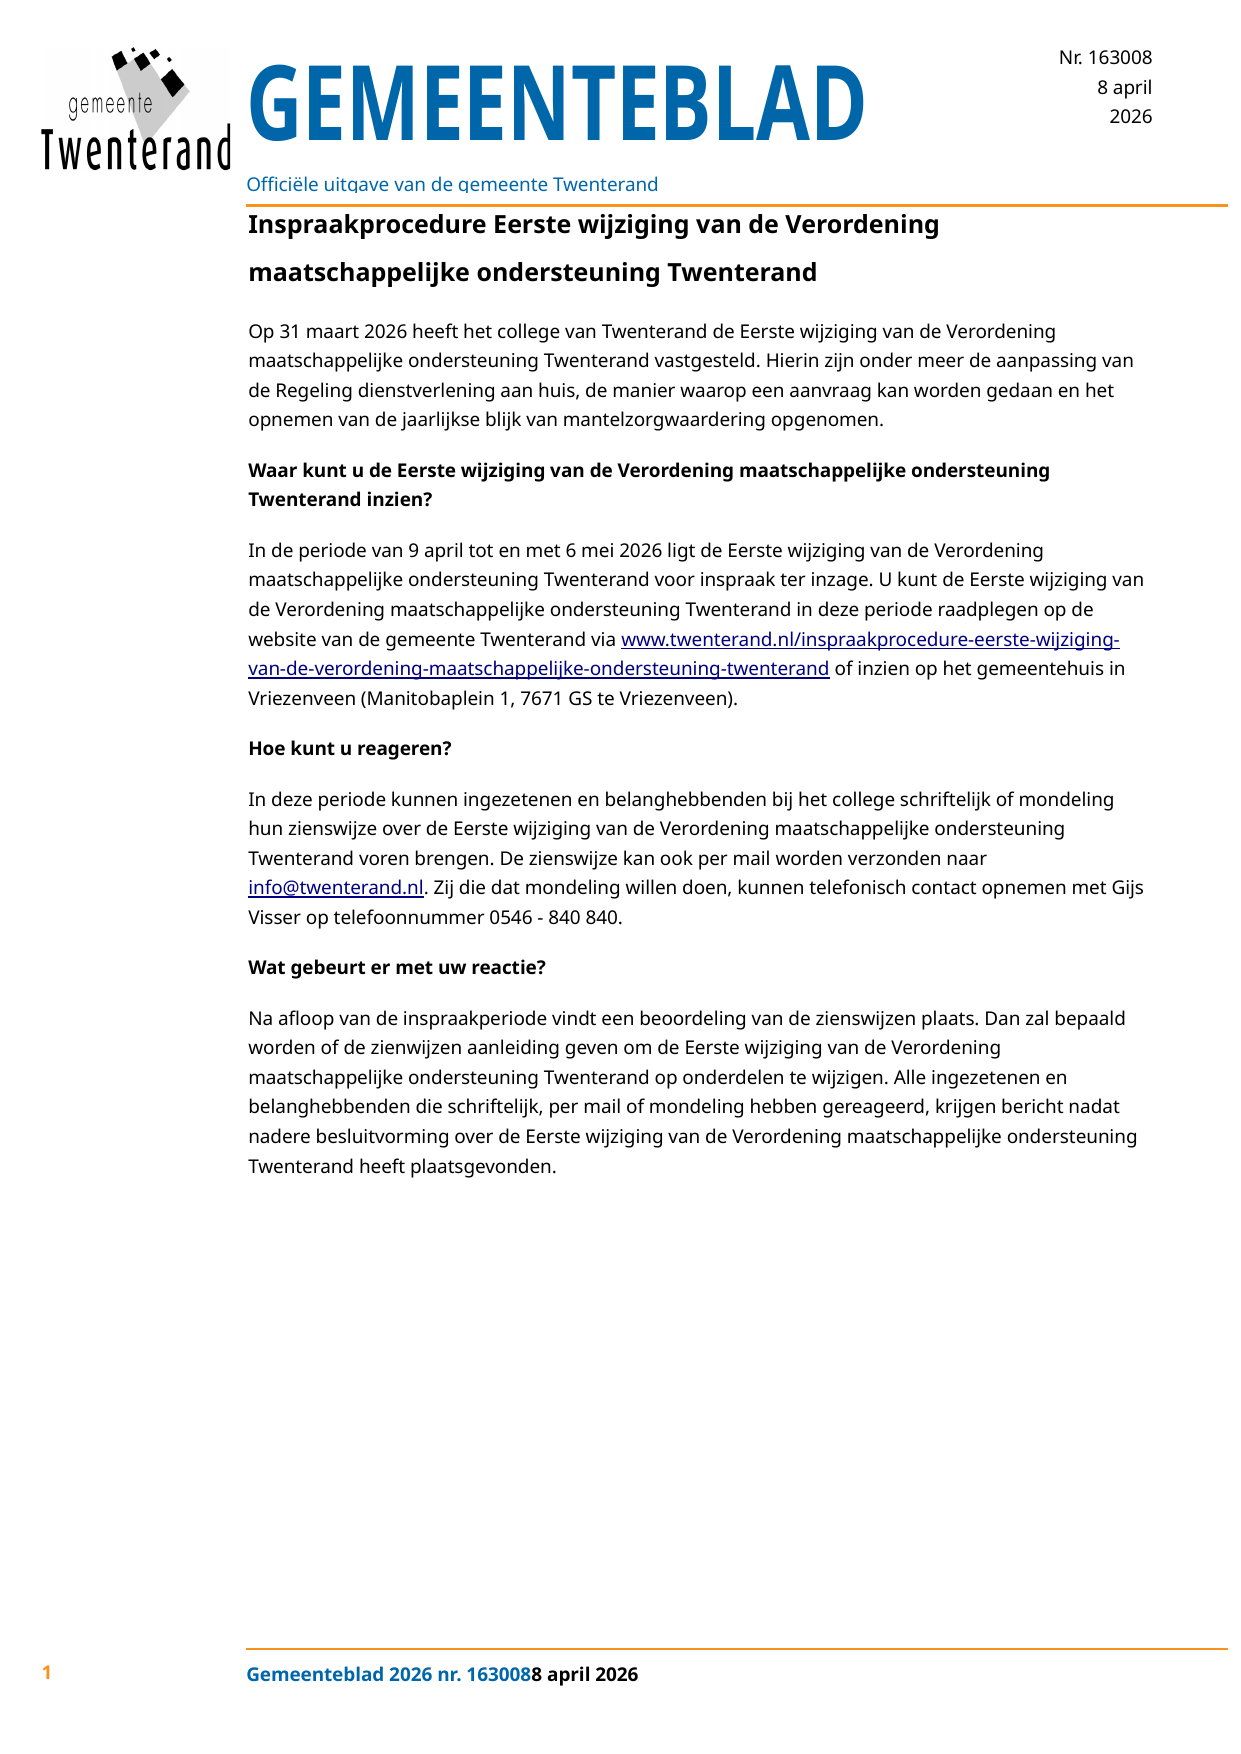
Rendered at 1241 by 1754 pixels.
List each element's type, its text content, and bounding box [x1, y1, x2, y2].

text Inspraakprocedure Eerste wijziging van de Verordening maatschappelijke ondersteuning Twenterand [248, 207, 1152, 288]
text In de periode van 9 april tot en met 6 mei 2026 ligt de Eerste wijziging van de Verordening maatschappelijke ondersteuning Twenterand voor inspraak ter inzage. U kunt de Eerste wijziging van de Verordening maatschappelijke ondersteuning Twenterand in deze periode raadplegen op de website van de gemeente Twenterand via www.twenterand.nl/inspraakprocedure-eerste-wijziging-van-de-verordening-maatschappelijke-ondersteuning-twenterand of inzien op het gemeentehuis in Vriezenveen (Manitobaplein 1, 7671 GS te Vriezenveen). [248, 537, 1152, 711]
text Wat gebeurt er met uw reactie? [248, 954, 1152, 980]
text Waar kunt u de Eerste wijziging van de Verordening maatschappelijke ondersteuning Twenterand inzien? [248, 457, 1152, 512]
text Na afloop van de inspraakperiode vindt een beoordeling van de zienswijzen plaats. Dan zal bepaald worden of de zienwijzen aanleiding geven om de Eerste wijziging van de Verordening maatschappelijke ondersteuning Twenterand op onderdelen te wijzigen. Alle ingezetenen en belanghebbenden die schriftelijk, per mail of mondeling hebben gereageerd, krijgen bericht nadat nadere besluitvorming over de Eerste wijziging van de Verordening maatschappelijke ondersteuning Twenterand heeft plaatsgevonden. [248, 1005, 1152, 1179]
picture [41, 47, 231, 172]
text Op 31 maart 2026 heeft het college van Twenterand de Eerste wijziging van de Verordening maatschappelijke ondersteuning Twenterand vastgesteld. Hierin zijn onder meer de aanpassing van de Regeling dienstverlening aan huis, de manier waarop een aanvraag kan worden gedaan en het opnemen van de jaarlijkse blijk van mantelzorgwaardering opgenomen. [248, 318, 1152, 432]
text In deze periode kunnen ingezetenen en belanghebbenden bij het college schriftelijk of mondeling hun zienswijze over de Eerste wijziging van de Verordening maatschappelijke ondersteuning Twenterand voren brengen. De zienswijze kan ook per mail worden verzonden naar info@twenterand.nl. Zij die dat mondeling willen doen, kunnen telefonisch contact opnemen met Gijs Visser op telefoonnummer 0546 - 840 840. [248, 786, 1152, 930]
text Hoe kunt u reageren? [248, 735, 1152, 761]
